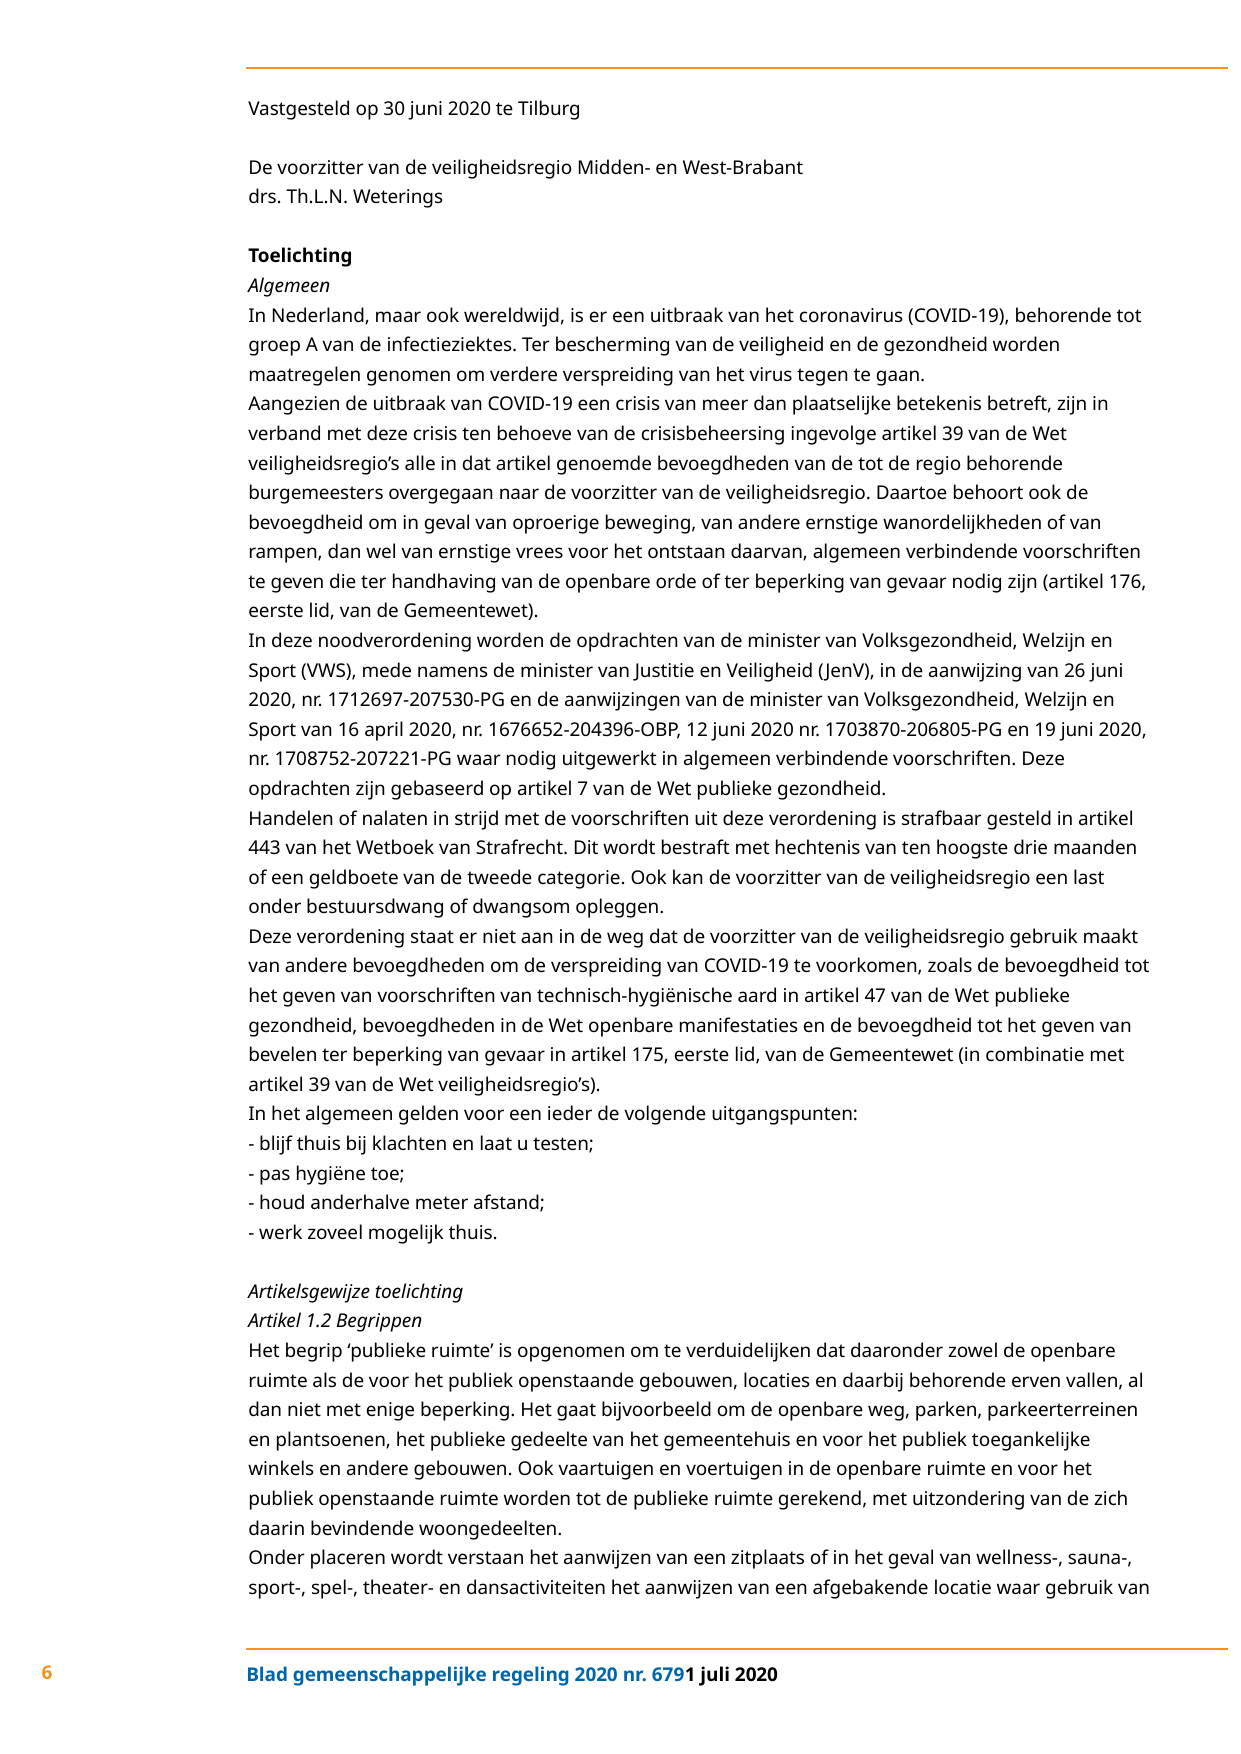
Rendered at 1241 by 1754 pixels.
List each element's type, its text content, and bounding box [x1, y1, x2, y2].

text De voorzitter van de veiligheidsregio Midden- en West-Brabant [248, 154, 1152, 180]
text Onder placeren wordt verstaan het aanwijzen van een zitplaats of in het geval van wellness-, sauna-, sport-, spel-, theater- en dansactiviteiten het aanwijzen van een afgebakende locatie waar gebruik van [248, 1544, 1152, 1600]
text Toelichting [248, 243, 1152, 268]
text drs. Th.L.N. Weterings [248, 183, 1152, 209]
text In het algemeen gelden voor een ieder de volgende uitgangspunten: [248, 1101, 1152, 1126]
text - blijf thuis bij klachten en laat u testen; [248, 1130, 1152, 1156]
text - houd anderhalve meter afstand; [248, 1189, 1152, 1215]
text Het begrip ‘publieke ruimte’ is opgenomen om te verduidelijken dat daaronder zowel de openbare ruimte als de voor het publiek openstaande gebouwen, locaties en daarbij behorende erven vallen, al dan niet met enige beperking. Het gaat bijvoorbeeld om de openbare weg, parken, parkeerterreinen en plantsoenen, het publieke gedeelte van het gemeentehuis en voor het publiek toegankelijke winkels en andere gebouwen. Ook vaartuigen en voertuigen in de openbare ruimte en voor het publiek openstaande ruimte worden tot de publieke ruimte gerekend, met uitzondering van de zich daarin bevindende woongedeelten. [248, 1337, 1152, 1541]
text Deze verordening staat er niet aan in de weg dat de voorzitter van de veiligheidsregio gebruik maakt van andere bevoegdheden om de verspreiding van COVID-19 te voorkomen, zoals de bevoegdheid tot het geven van voorschriften van technisch-hygiënische aard in artikel 47 van de Wet publieke gezondheid, bevoegdheden in de Wet openbare manifestaties en de bevoegdheid tot het geven van bevelen ter beperking van gevaar in artikel 175, eerste lid, van de Gemeentewet (in combinatie met artikel 39 van de Wet veiligheidsregio’s). [248, 923, 1152, 1097]
text Aangezien de uitbraak van COVID-19 een crisis van meer dan plaatselijke betekenis betreft, zijn in verband met deze crisis ten behoeve van de crisisbeheersing ingevolge artikel 39 van de Wet veiligheidsregio’s alle in dat artikel genoemde bevoegdheden van de tot de regio behorende burgemeesters overgegaan naar de voorzitter van de veiligheidsregio. Daartoe behoort ook de bevoegdheid om in geval van oproerige beweging, van andere ernstige wanordelijkheden of van rampen, dan wel van ernstige vrees voor het ontstaan daarvan, algemeen verbindende voorschriften te geven die ter handhaving van de openbare orde of ter beperking van gevaar nodig zijn (artikel 176, eerste lid, van de Gemeentewet). [248, 391, 1152, 623]
text Handelen of nalaten in strijd met de voorschriften uit deze verordening is strafbaar gesteld in artikel 443 van het Wetboek van Strafrecht. Dit wordt bestraft met hechtenis van ten hoogste drie maanden of een geldboete van de tweede categorie. Ook kan de voorzitter van de veiligheidsregio een last onder bestuursdwang of dwangsom opleggen. [248, 805, 1152, 919]
text In Nederland, maar ook wereldwijd, is er een uitbraak van het coronavirus (COVID-19), behorende tot groep A van de infectieziektes. Ter bescherming van de veiligheid en de gezondheid worden maatregelen genomen om verdere verspreiding van het virus tegen te gaan. [248, 302, 1152, 387]
text - werk zoveel mogelijk thuis. [248, 1219, 1152, 1245]
text Artikelsgewijze toelichting [248, 1278, 1152, 1304]
text Vastgesteld op 30 juni 2020 te Tilburg [248, 95, 1152, 121]
text Artikel 1.2 Begrippen [248, 1308, 1152, 1333]
text Algemeen [248, 272, 1152, 298]
text In deze noodverordening worden de opdrachten van de minister van Volksgezondheid, Welzijn en Sport (VWS), mede namens de minister van Justitie en Veiligheid (JenV), in de aanwijzing van 26 juni 2020, nr. 1712697-207530-PG en de aanwijzingen van de minister van Volksgezondheid, Welzijn en Sport van 16 april 2020, nr. 1676652-204396-OBP, 12 juni 2020 nr. 1703870-206805-PG en 19 juni 2020, nr. 1708752-207221-PG waar nodig uitgewerkt in algemeen verbindende voorschriften. Deze opdrachten zijn gebaseerd op artikel 7 van de Wet publieke gezondheid. [248, 627, 1152, 801]
text - pas hygiëne toe; [248, 1160, 1152, 1186]
picture [41, 47, 231, 172]
